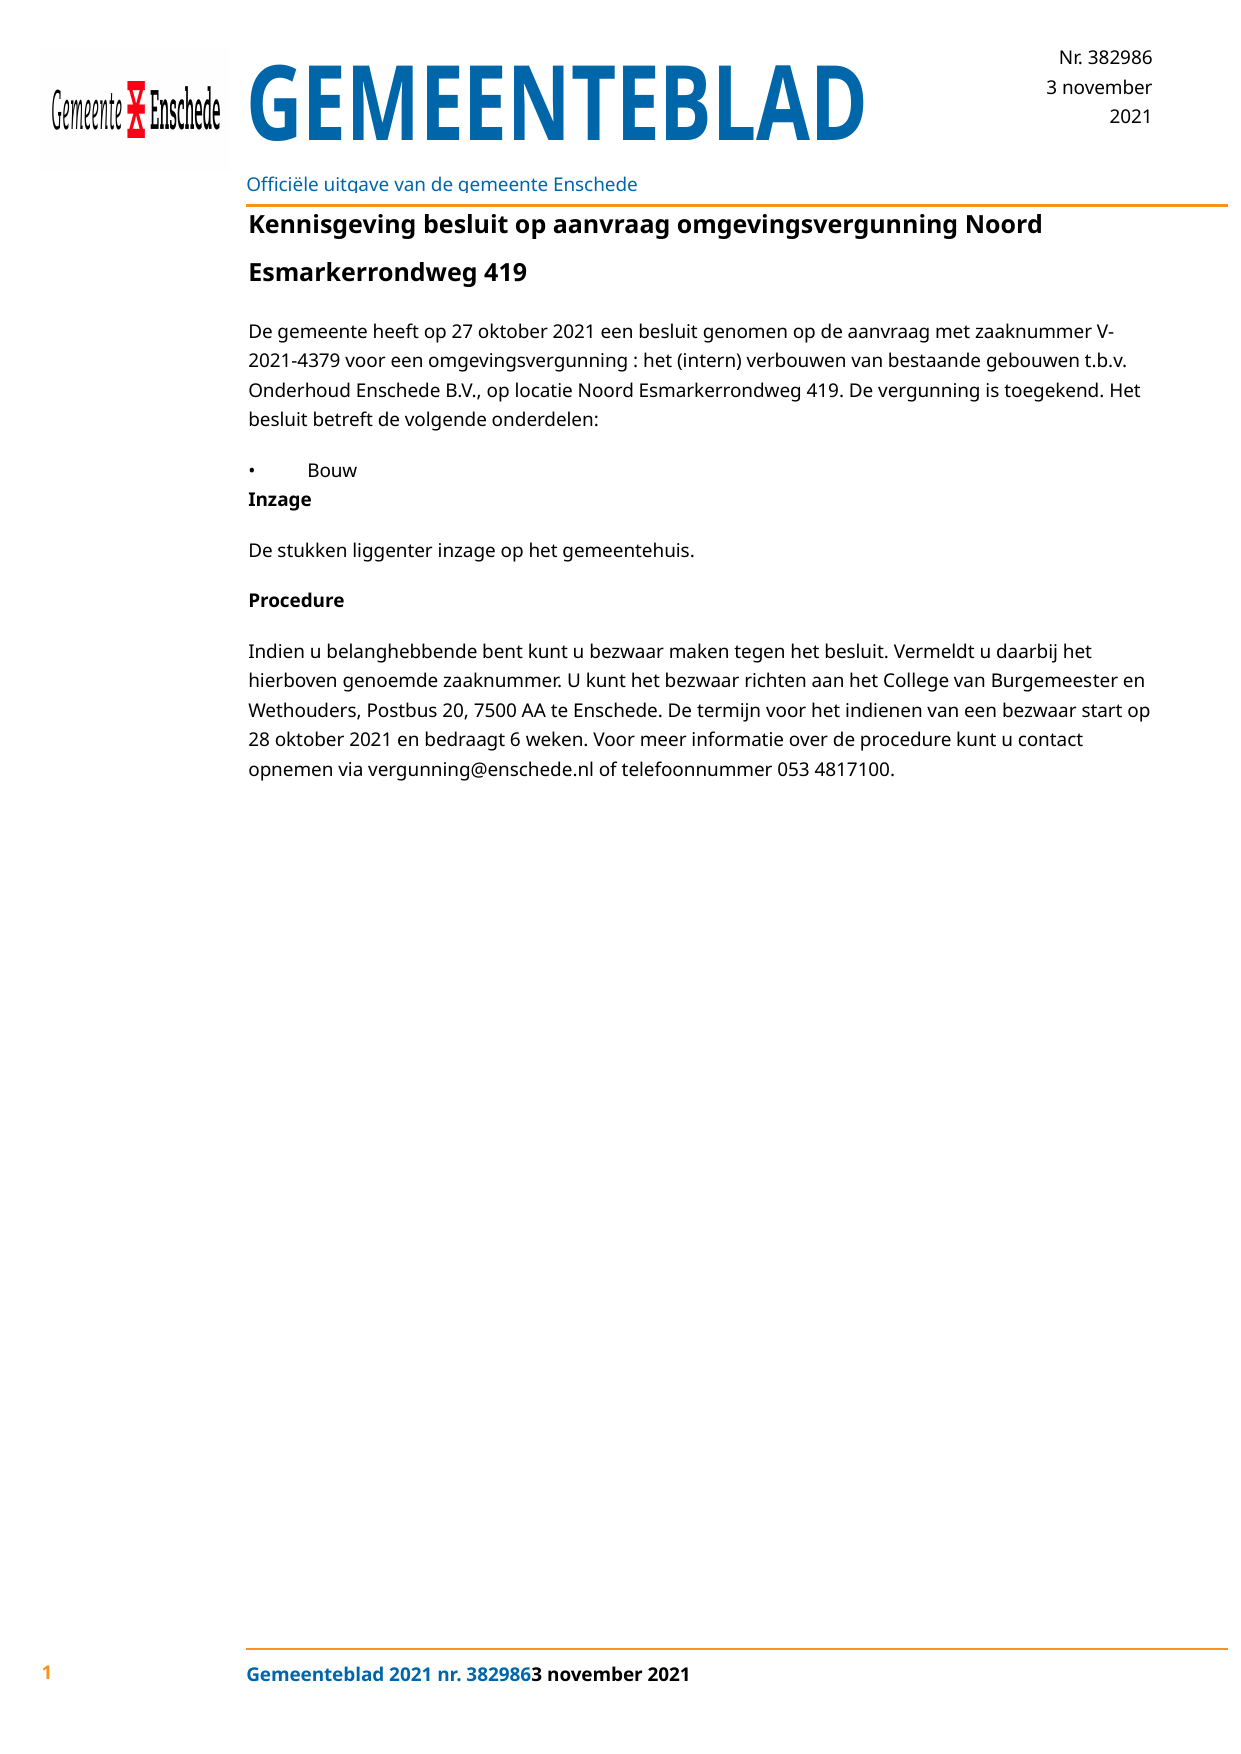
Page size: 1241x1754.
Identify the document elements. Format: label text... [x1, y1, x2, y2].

text Procedure [248, 587, 1152, 613]
text Kennisgeving besluit op aanvraag omgevingsvergunning Noord Esmarkerrondweg 419 [248, 207, 1152, 288]
text De stukken liggenter inzage op het gemeentehuis. [248, 537, 1152, 563]
picture [41, 47, 231, 172]
list Bouw [248, 457, 1152, 483]
text Inzage [248, 487, 1152, 512]
text De gemeente heeft op 27 oktober 2021 een besluit genomen op de aanvraag met zaaknummer V-2021-4379 voor een omgevingsvergunning : het (intern) verbouwen van bestaande gebouwen t.b.v. Onderhoud Enschede B.V., op locatie Noord Esmarkerrondweg 419. De vergunning is toegekend. Het besluit betreft de volgende onderdelen: [248, 318, 1152, 432]
text Indien u belanghebbende bent kunt u bezwaar maken tegen het besluit. Vermeldt u daarbij het hierboven genoemde zaaknummer. U kunt het bezwaar richten aan het College van Burgemees­ter en Wethouders, Postbus 20, 7500 AA te Enschede. De termijn voor het indienen van een bezwaar start op 28 oktober 2021 en bedraagt 6 weken. Voor meer informatie over de procedure kunt u contact opnemen via vergunning@enschede.nl of telefoonnummer 053 4817100. [248, 638, 1152, 782]
